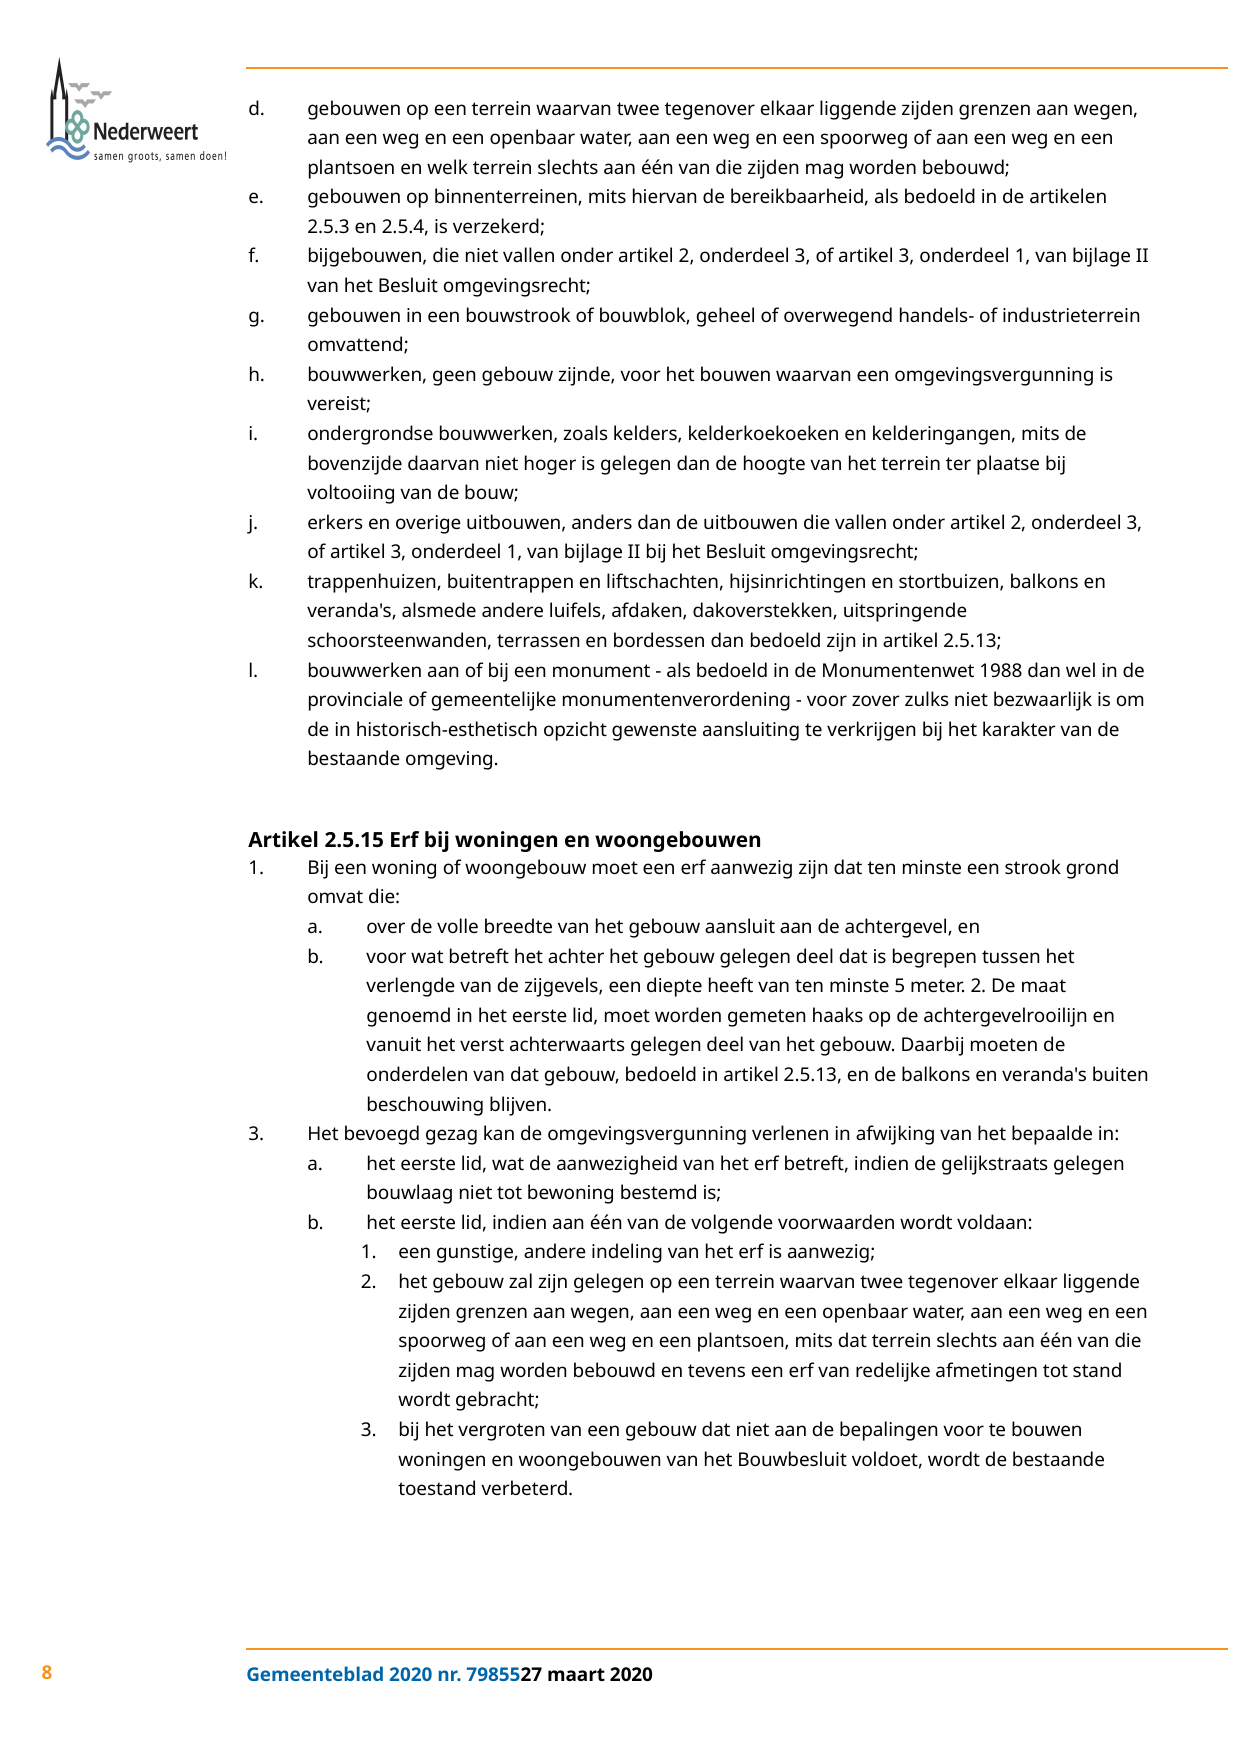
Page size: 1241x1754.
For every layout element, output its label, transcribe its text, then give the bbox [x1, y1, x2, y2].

list een gunstige, andere indeling van het erf is aanwezig; [361, 1239, 1152, 1264]
list voor wat betreft het achter het gebouw gelegen deel dat is begrepen tussen het verlengde van de zijgevels, een diepte heeft van ten minste 5 meter. 2. De maat genoemd in het eerste lid, moet worden gemeten haaks op de achtergevelrooilijn en vanuit het verst achterwaarts gelegen deel van het gebouw. Daarbij moeten de onderdelen van dat gebouw, bedoeld in artikel 2.5.13, en de balkons en veranda's buiten beschouwing blijven. [307, 943, 1152, 1116]
list bouwwerken aan of bij een monument - als bedoeld in de Monumentenwet 1988 dan wel in de provinciale of gemeentelijke monumentenverordening - voor zover zulks niet bezwaarlijk is om de in historisch-esthetisch opzicht gewenste aansluiting te verkrijgen bij het karakter van de bestaande omgeving. [248, 657, 1152, 771]
list bij het vergroten van een gebouw dat niet aan de bepalingen voor te bouwen woningen en woongebouwen van het Bouwbesluit voldoet, wordt de bestaande toestand verbeterd. [361, 1416, 1152, 1501]
list bouwwerken, geen gebouw zijnde, voor het bouwen waarvan een omgevingsvergunning is vereist; [248, 361, 1152, 416]
list het eerste lid, wat de aanwezigheid van het erf betreft, indien de gelijkstraats gelegen bouwlaag niet tot bewoning bestemd is; [307, 1150, 1152, 1205]
picture [41, 47, 231, 172]
list gebouwen op binnenterreinen, mits hiervan de bereikbaarheid, als bedoeld in de artikelen 2.5.3 en 2.5.4, is verzekerd; [248, 183, 1152, 239]
list ondergrondse bouwwerken, zoals kelders, kelderkoekoeken en kelderingangen, mits de bovenzijde daarvan niet hoger is gelegen dan de hoogte van het terrein ter plaatse bij voltooiing van de bouw; [248, 420, 1152, 505]
list Het bevoegd gezag kan de omgevingsvergunning verlenen in afwijking van het bepaalde in: [248, 1120, 1152, 1146]
list het eerste lid, indien aan één van de volgende voorwaarden wordt voldaan: [307, 1209, 1152, 1235]
list over de volle breedte van het gebouw aansluit aan de achtergevel, en [307, 913, 1152, 939]
list gebouwen in een bouwstrook of bouwblok, geheel of overwegend handels- of industrieterrein omvattend; [248, 302, 1152, 357]
list erkers en overige uitbouwen, anders dan de uitbouwen die vallen onder artikel 2, onderdeel 3, of artikel 3, onderdeel 1, van bijlage II bij het Besluit omgevingsrecht; [248, 509, 1152, 564]
list bijgebouwen, die niet vallen onder artikel 2, onderdeel 3, of artikel 3, onderdeel 1, van bijlage II van het Besluit omgevingsrecht; [248, 243, 1152, 298]
list het gebouw zal zijn gelegen op een terrein waarvan twee tegenover elkaar liggende zijden grenzen aan wegen, aan een weg en een openbaar water, aan een weg en een spoorweg of aan een weg en een plantsoen, mits dat terrein slechts aan één van die zijden mag worden bebouwd en tevens een erf van redelijke afmetingen tot stand wordt gebracht; [361, 1268, 1152, 1412]
list trappenhuizen, buitentrappen en liftschachten, hijsinrichtingen en stortbuizen, balkons en veranda's, alsmede andere luifels, afdaken, dakoverstekken, uitspringende schoorsteenwanden, terrassen en bordessen dan bedoeld zijn in artikel 2.5.13; [248, 568, 1152, 653]
list gebouwen op een terrein waarvan twee tegenover elkaar liggende zijden grenzen aan wegen, aan een weg en een openbaar water, aan een weg en een spoorweg of aan een weg en een plantsoen en welk terrein slechts aan één van die zijden mag worden bebouwd; [248, 95, 1152, 180]
text Artikel 2.5.15 Erf bij woningen en woongebouwen [248, 826, 1152, 854]
list Bij een woning of woongebouw moet een erf aanwezig zijn dat ten minste een strook grond omvat die: [248, 854, 1152, 909]
